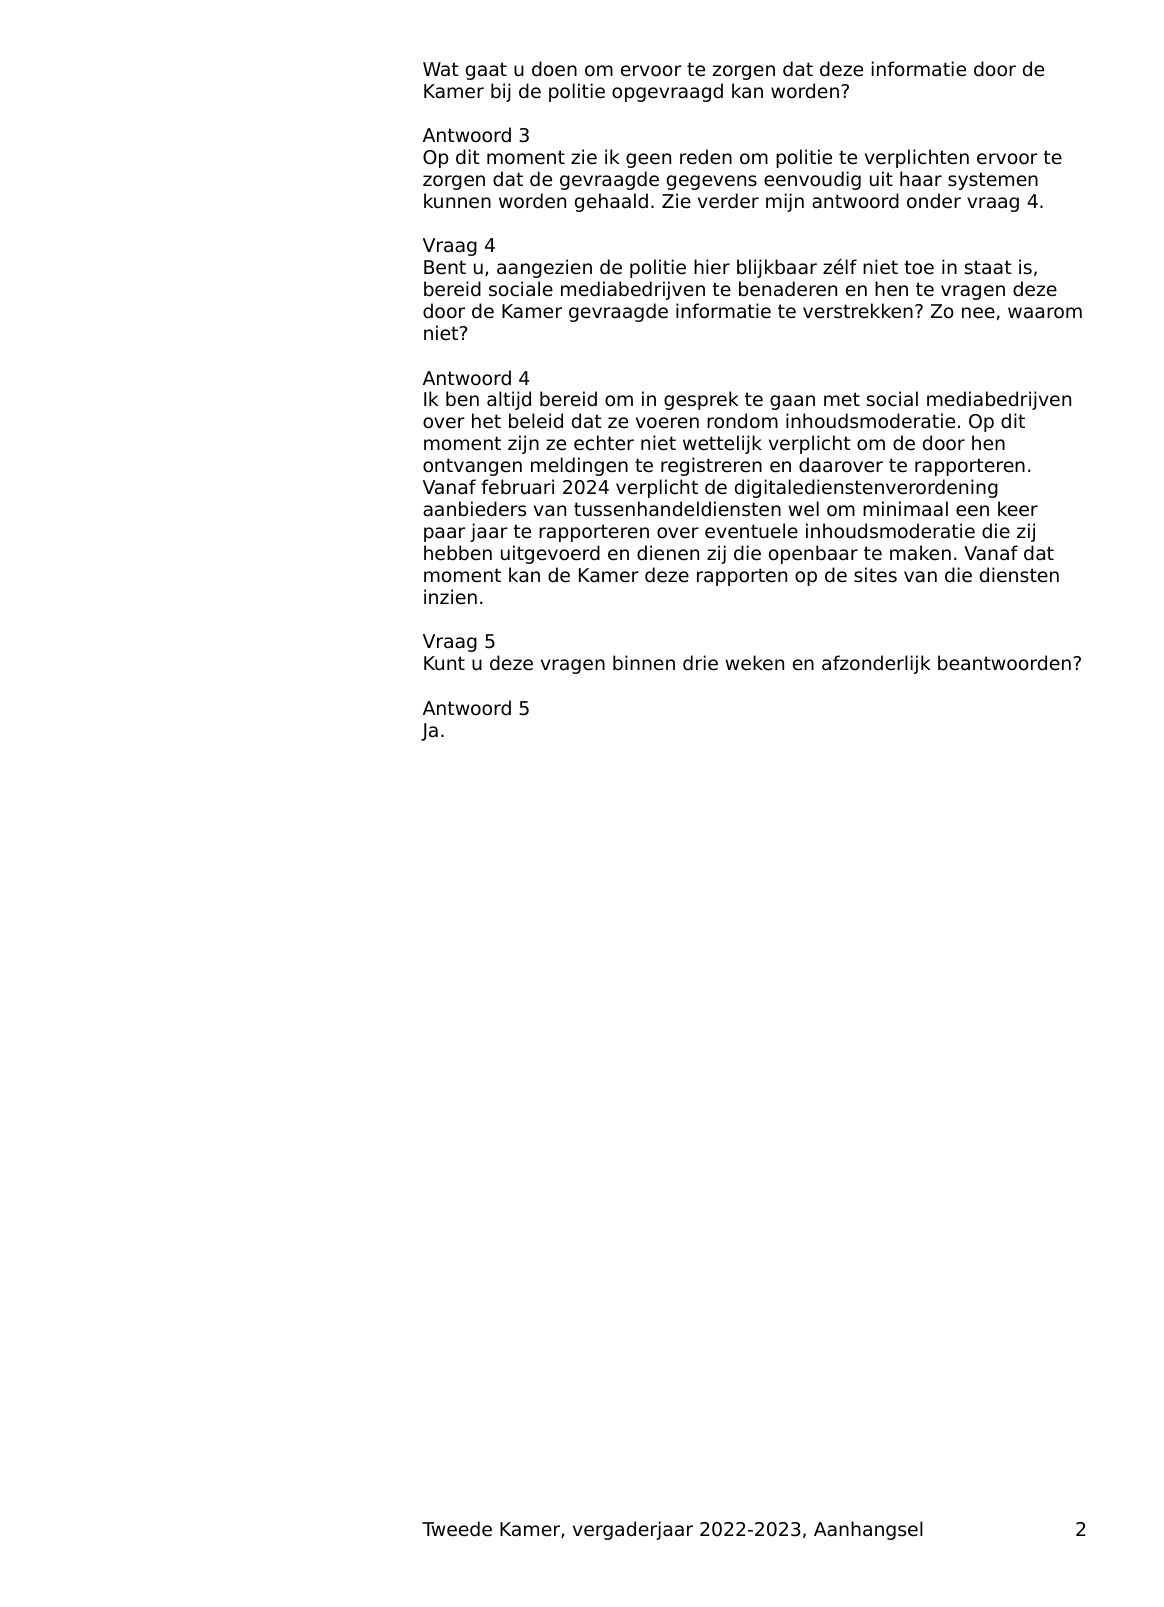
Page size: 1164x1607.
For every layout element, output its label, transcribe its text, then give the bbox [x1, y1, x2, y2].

text Vraag 5 [422, 631, 1087, 653]
text Wat gaat u doen om ervoor te zorgen dat deze informatie door de Kamer bij de politie opgevraagd kan worden? [422, 59, 1087, 103]
text Bent u, aangezien de politie hier blijkbaar zélf niet toe in staat is, bereid sociale mediabedrijven te benaderen en hen te vragen deze door de Kamer gevraagde informatie te verstrekken? Zo nee, waarom niet? [422, 257, 1087, 345]
text Kunt u deze vragen binnen drie weken en afzonderlijk beantwoorden? [422, 653, 1087, 675]
text Ja. [422, 719, 1087, 741]
text Antwoord 5 [422, 697, 1087, 719]
text Antwoord 3 [422, 125, 1087, 147]
text Antwoord 4 [422, 367, 1087, 389]
text Ik ben altijd bereid om in gesprek te gaan met social mediabedrijven over het beleid dat ze voeren rondom inhoudsmoderatie. Op dit moment zijn ze echter niet wettelijk verplicht om de door hen ontvangen meldingen te registreren en daarover te rapporteren. Vanaf februari 2024 verplicht de digitaledienstenverordening aanbieders van tussenhandeldiensten wel om minimaal een keer paar jaar te rapporteren over eventuele inhoudsmoderatie die zij hebben uitgevoerd en dienen zij die openbaar te maken. Vanaf dat moment kan de Kamer deze rapporten op de sites van die diensten inzien. [422, 389, 1087, 609]
text Vraag 4 [422, 235, 1087, 257]
text Op dit moment zie ik geen reden om politie te verplichten ervoor te zorgen dat de gevraagde gegevens eenvoudig uit haar systemen kunnen worden gehaald. Zie verder mijn antwoord onder vraag 4. [422, 147, 1087, 213]
